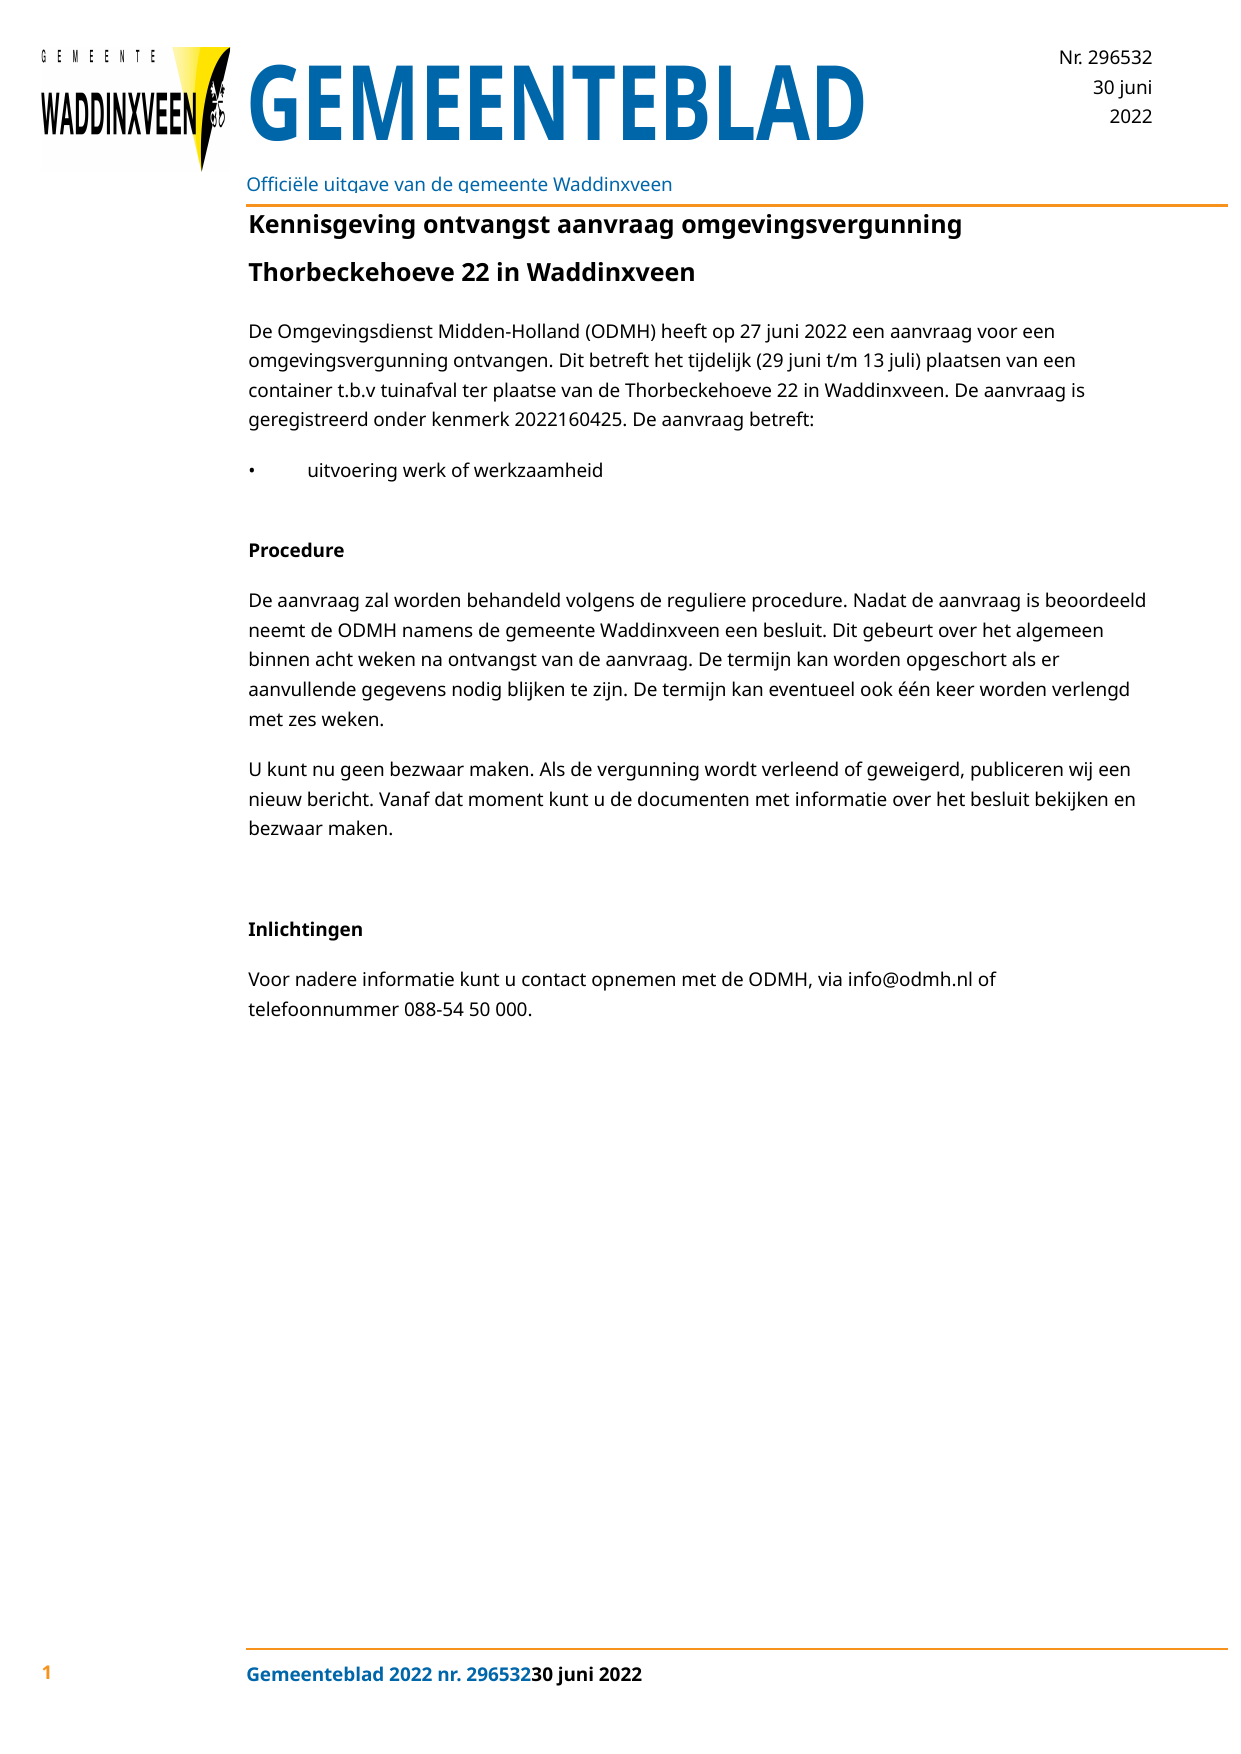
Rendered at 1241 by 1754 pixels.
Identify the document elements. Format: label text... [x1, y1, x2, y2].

text Voor nadere informatie kunt u contact opnemen met de ODMH, via info@odmh.nl of telefoonnummer 088-54 50 000. [248, 967, 1152, 1022]
text U kunt nu geen bezwaar maken. Als de vergunning wordt verleend of geweigerd, publiceren wij een nieuw bericht. Vanaf dat moment kunt u de documenten met informatie over het besluit bekijken en bezwaar maken. [248, 756, 1152, 841]
text De Omgevingsdienst Midden-Holland (ODMH) heeft op 27 juni 2022 een aanvraag voor een omgevingsvergunning ontvangen. Dit betreft het tijdelijk (29 juni t/m 13 juli) plaatsen van een container t.b.v tuinafval ter plaatse van de Thorbeckehoeve 22 in Waddinxveen. De aanvraag is geregistreerd onder kenmerk 2022160425. De aanvraag betreft: [248, 318, 1152, 432]
text Kennisgeving ontvangst aanvraag omgevingsvergunning Thorbeckehoeve 22 in Waddinxveen [248, 207, 1152, 288]
list uitvoering werk of werkzaamheid [248, 457, 1152, 483]
text De aanvraag zal worden behandeld volgens de reguliere procedure. Nadat de aanvraag is beoordeeld neemt de ODMH namens de gemeente Waddinxveen een besluit. Dit gebeurt over het algemeen binnen acht weken na ontvangst van de aanvraag. De termijn kan worden opgeschort als er aanvullende gegevens nodig blijken te zijn. De termijn kan eventueel ook één keer worden verlengd met zes weken. [248, 587, 1152, 732]
text Inlichtingen [248, 916, 1152, 942]
text Procedure [248, 537, 1152, 563]
picture [41, 47, 231, 172]
